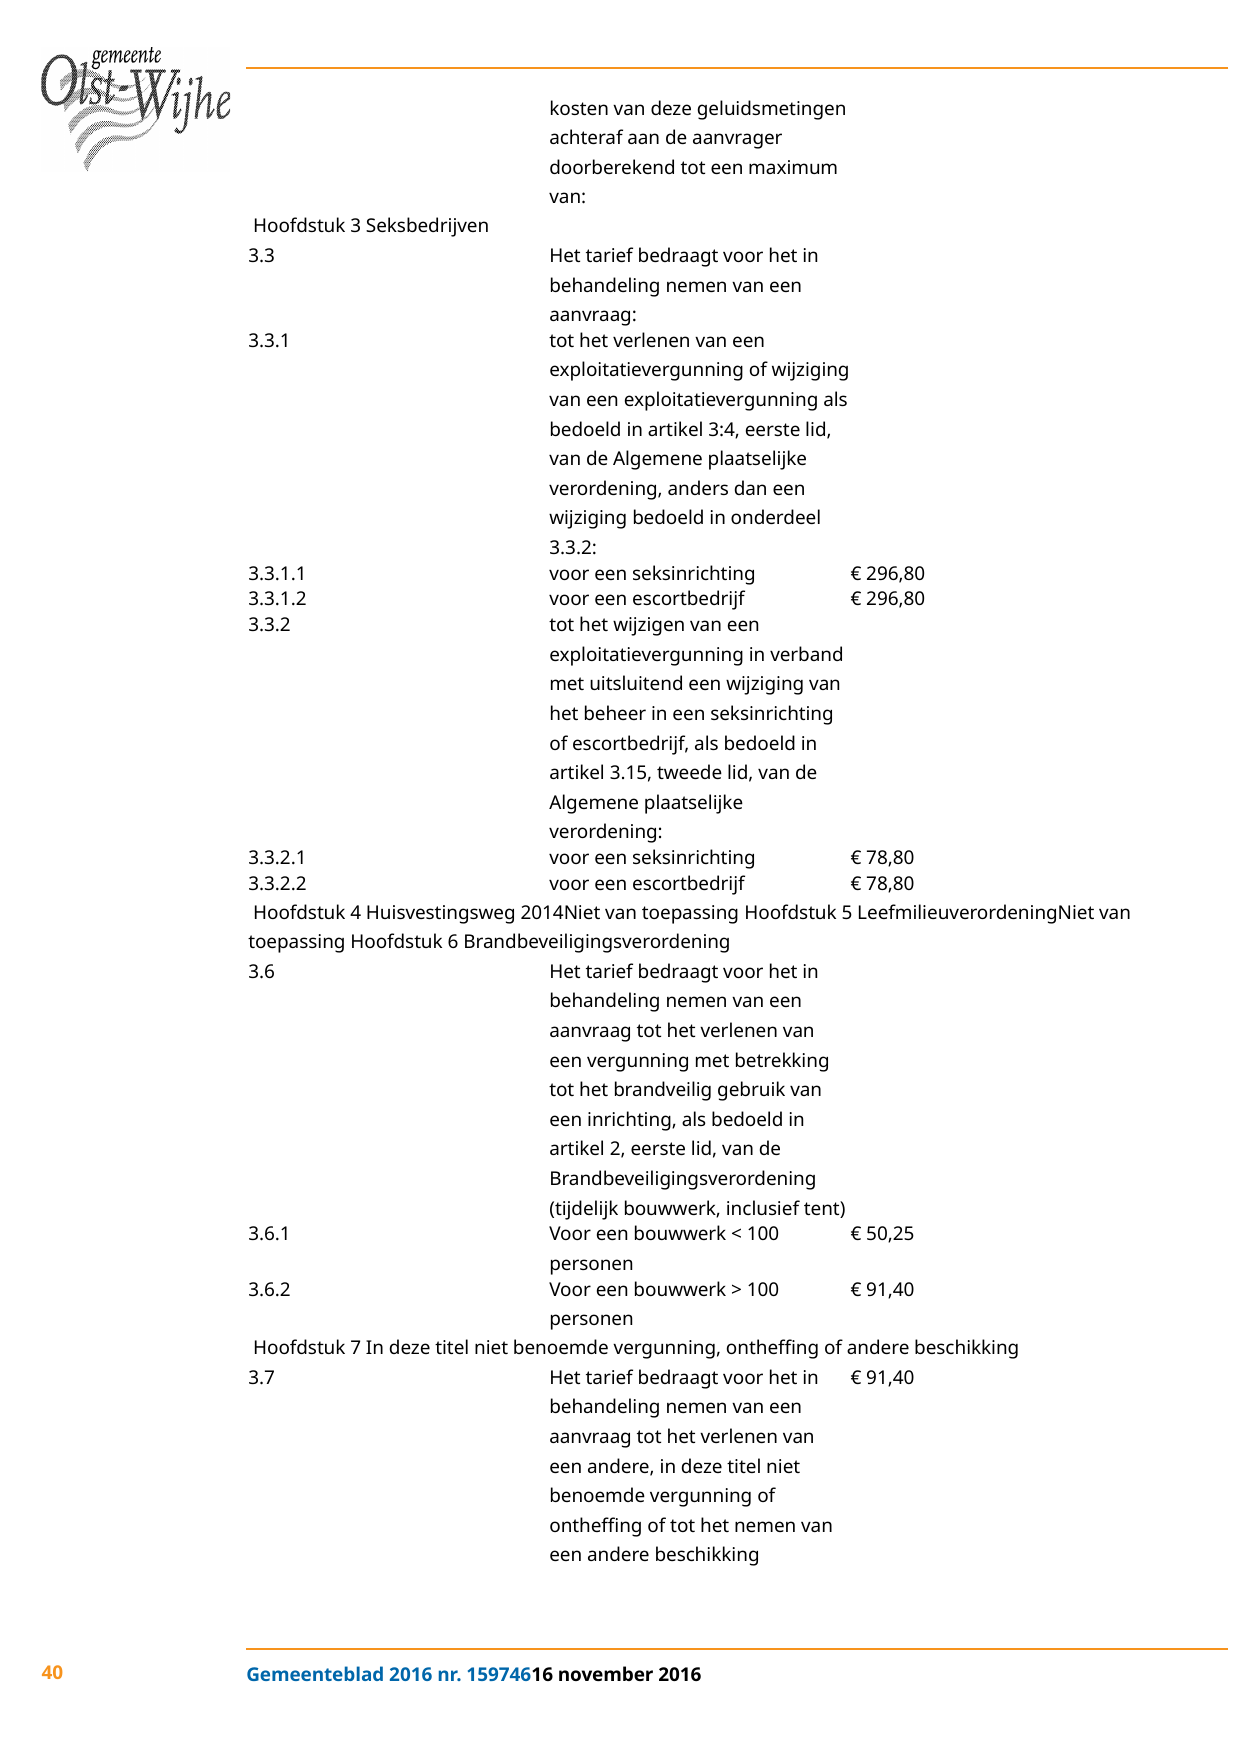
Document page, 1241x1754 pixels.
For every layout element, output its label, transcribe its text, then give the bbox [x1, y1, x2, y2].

table_cell € 91,40 [850, 1276, 1152, 1331]
table_header Het tarief bedraagt voor het in behandeling nemen van een aanvraag tot het verlenen van een vergunning met betrekking tot het brandveilig gebruik van een inrichting, als bedoeld in artikel 2, eerste lid, van de Brandbeveiligingsverordening (tijdelijk bouwwerk, inclusief tent) [549, 958, 850, 1221]
table_cell € 296,80 [850, 586, 1152, 611]
table_cell € 78,80 [850, 844, 1152, 870]
table_cell Voor een bouwwerk < 100 personen [549, 1221, 850, 1276]
table_header [850, 242, 1152, 327]
text Hoofdstuk 3 Seksbedrijven [248, 212, 1152, 238]
table_cell Voor een bouwwerk > 100 personen [549, 1276, 850, 1331]
table_cell 3.3.2 [248, 611, 549, 844]
table_header Het tarief bedraagt voor het in behandeling nemen van een aanvraag: [549, 242, 850, 327]
table_cell [850, 95, 1152, 209]
picture [41, 47, 231, 172]
table_cell 3.3.2.1 [248, 844, 549, 870]
table_cell kosten van deze geluidsmetingen achteraf aan de aanvrager doorberekend tot een maximum van: [549, 95, 850, 209]
table_cell 3.3.1.1 [248, 560, 549, 586]
table_header 3.3 [248, 242, 549, 327]
table_cell voor een escortbedrijf [549, 870, 850, 896]
table_cell € 78,80 [850, 870, 1152, 896]
table_cell [850, 327, 1152, 560]
table_cell [850, 611, 1152, 844]
table_cell 3.3.1 [248, 327, 549, 560]
table_cell € 50,25 [850, 1221, 1152, 1276]
table_cell voor een escortbedrijf [549, 586, 850, 611]
table_cell € 296,80 [850, 560, 1152, 586]
table_cell voor een seksinrichting [549, 560, 850, 586]
text Hoofdstuk 4 Huisvestingsweg 2014Niet van toepassing Hoofdstuk 5 LeefmilieuverordeningNiet van toepassing Hoofdstuk 6 Brandbeveiligingsverordening [248, 899, 1152, 954]
table_header Het tarief bedraagt voor het in behandeling nemen van een aanvraag tot het verlenen van een andere, in deze titel niet benoemde vergunning of ontheffing of tot het nemen van een andere beschikking [549, 1364, 850, 1567]
table_cell 3.3.2.2 [248, 870, 549, 896]
table_cell tot het wijzigen van een exploitatievergunning in verband met uitsluitend een wijziging van het beheer in een seksinrichting of escortbedrijf, als bedoeld in artikel 3.15, tweede lid, van de Algemene plaatselijke verordening: [549, 611, 850, 844]
text Hoofdstuk 7 In deze titel niet benoemde vergunning, ontheffing of andere beschikking [248, 1334, 1152, 1360]
table_header [850, 958, 1152, 1221]
table_cell tot het verlenen van een exploitatievergunning of wijziging van een exploitatievergunning als bedoeld in artikel 3:4, eerste lid, van de Algemene plaatselijke verordening, anders dan een wijziging bedoeld in onderdeel 3.3.2: [549, 327, 850, 560]
table_cell 3.3.1.2 [248, 586, 549, 611]
table_header 3.6 [248, 958, 549, 1221]
table_header € 91,40 [850, 1364, 1152, 1567]
table_cell [248, 95, 549, 209]
table_cell 3.6.1 [248, 1221, 549, 1276]
table_cell 3.6.2 [248, 1276, 549, 1331]
table_header 3.7 [248, 1364, 549, 1567]
table_cell voor een seksinrichting [549, 844, 850, 870]
